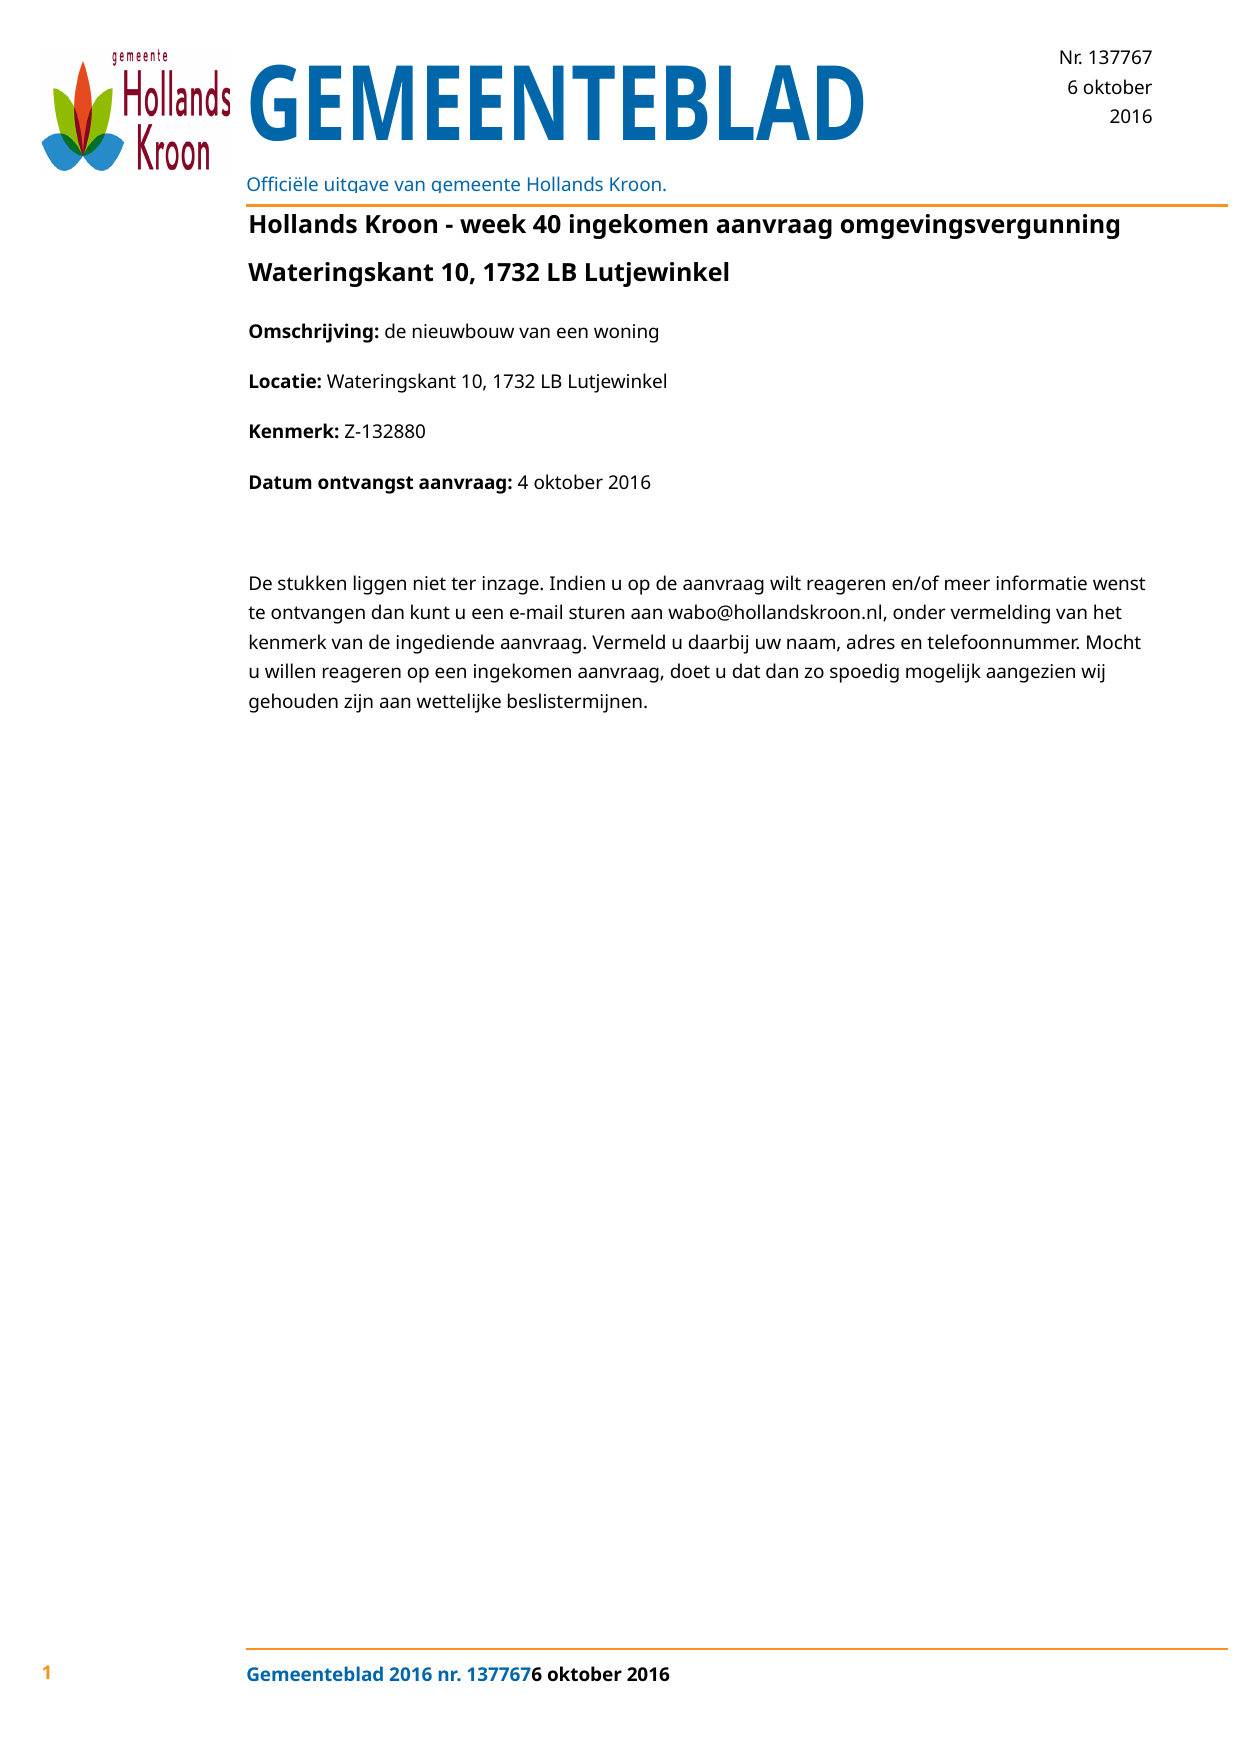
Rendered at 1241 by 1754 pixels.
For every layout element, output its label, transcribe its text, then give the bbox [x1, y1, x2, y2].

picture [41, 47, 231, 172]
text Kenmerk: Z-132880 [248, 419, 1152, 444]
text Locatie: Wateringskant 10, 1732 LB Lutjewinkel [248, 368, 1152, 394]
text Hollands Kroon - week 40 ingekomen aanvraag omgevingsvergunning Wateringskant 10, 1732 LB Lutjewinkel [248, 207, 1152, 288]
text De stukken liggen niet ter inzage. Indien u op de aanvraag wilt reageren en/of meer informatie wenst te ontvangen dan kunt u een e-mail sturen aan wabo@hollandskroon.nl, onder vermelding van het kenmerk van de ingediende aanvraag. Vermeld u daarbij uw naam, adres en telefoonnummer. Mocht u willen reageren op een ingekomen aanvraag, doet u dat dan zo spoedig mogelijk aangezien wij gehouden zijn aan wettelijke beslistermijnen. [248, 570, 1152, 714]
text Omschrijving: de nieuwbouw van een woning [248, 318, 1152, 344]
text Datum ontvangst aanvraag: 4 oktober 2016 [248, 469, 1152, 495]
